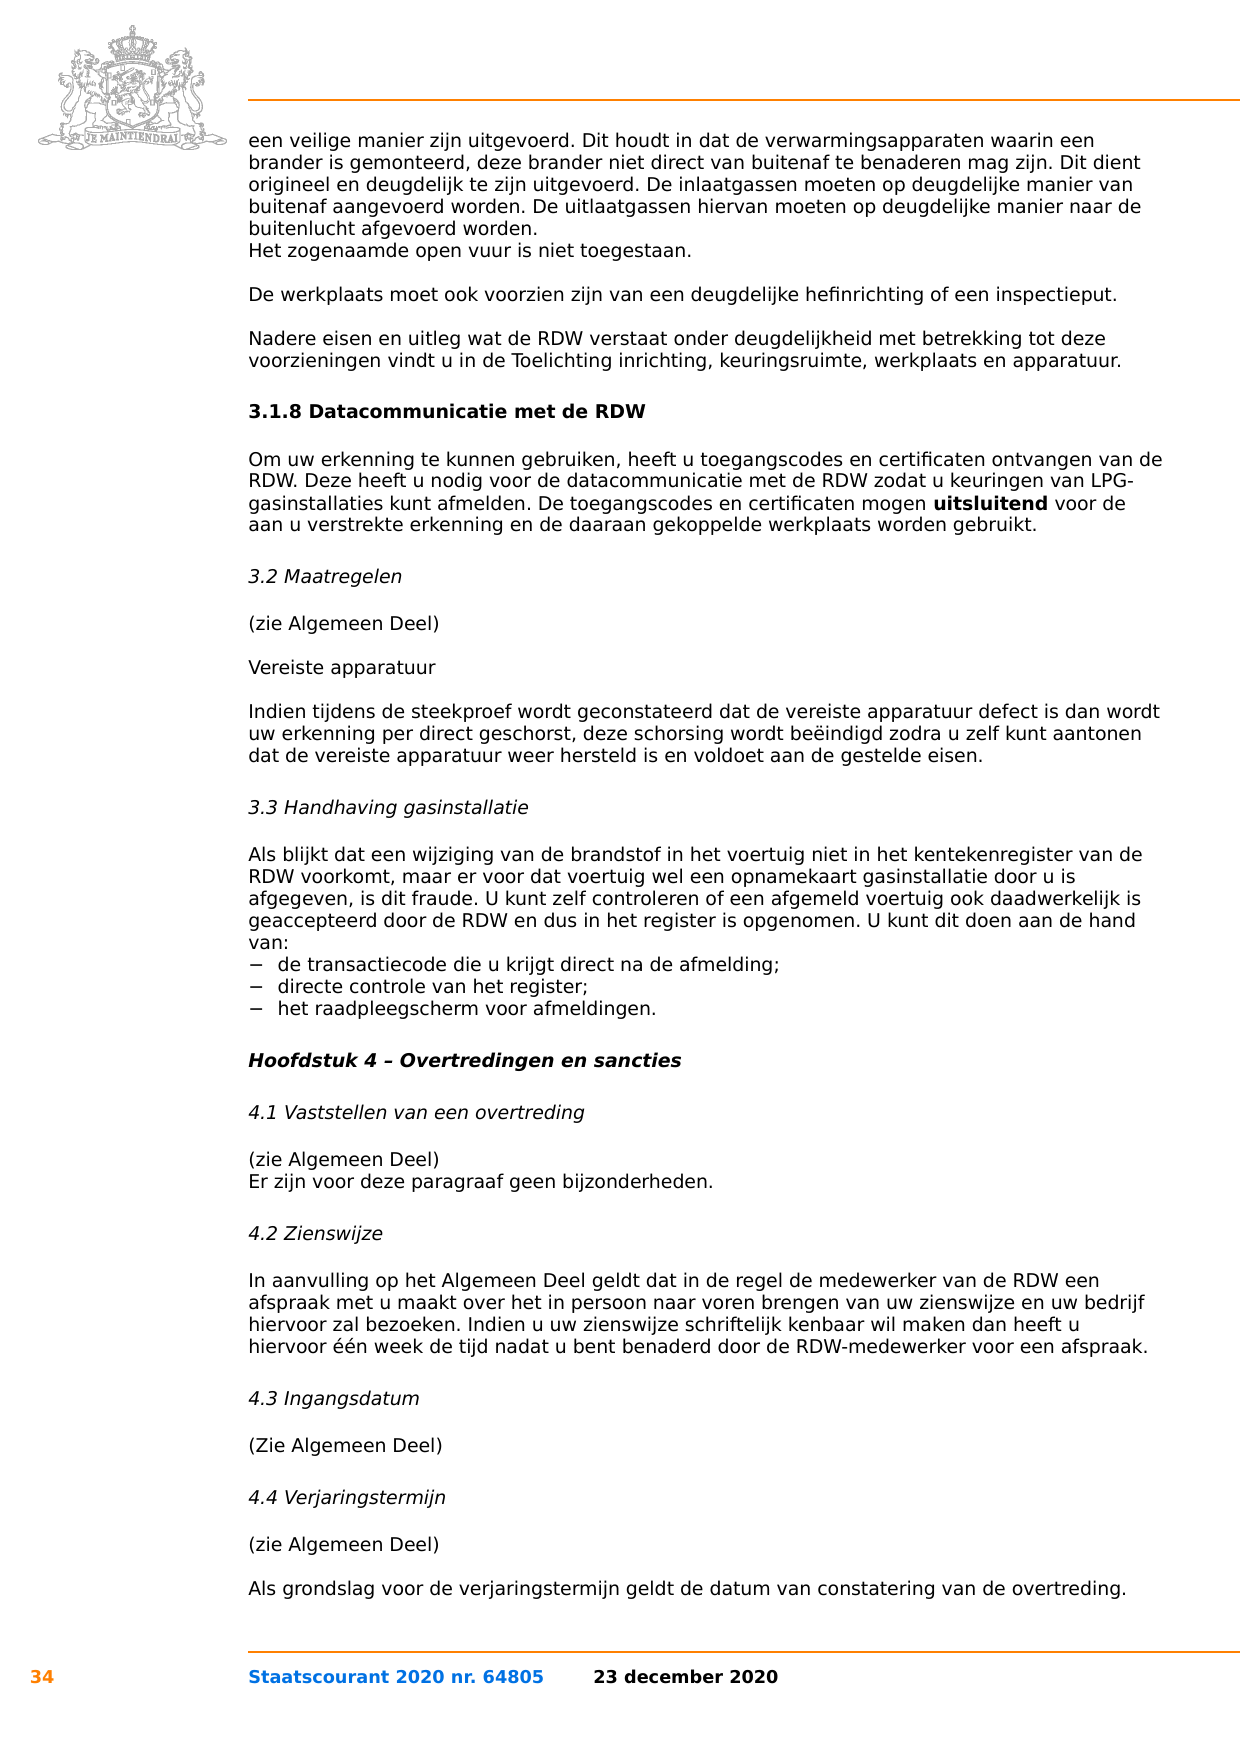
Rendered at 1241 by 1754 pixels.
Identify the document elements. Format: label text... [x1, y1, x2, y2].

text Indien tijdens de steekproef wordt geconstateerd dat de vereiste apparatuur defect is dan wordt uw erkenning per direct geschorst, deze schorsing wordt beëindigd zodra u zelf kunt aantonen dat de vereiste apparatuur weer hersteld is en voldoet aan de gestelde eisen. [248, 701, 1163, 767]
subtitle 3.1.8 Datacommunicatie met de RDW [248, 401, 1163, 423]
subtitle 4.2 Zienswijze [248, 1223, 1163, 1245]
text Nadere eisen en uitleg wat de RDW verstaat onder deugdelijkheid met betrekking tot deze voorzieningen vindt u in de Toelichting inrichting, keuringsruimte, werkplaats en apparatuur. [248, 327, 1163, 371]
subtitle 4.3 Ingangsdatum [248, 1388, 1163, 1409]
text (zie Algemeen Deel) [248, 1149, 1163, 1171]
text (zie Algemeen Deel) [248, 1533, 1163, 1556]
text De werkplaats moet ook voorzien zijn van een deugdelijke hefinrichting of een inspectieput. [248, 284, 1163, 306]
text − de transactiecode die u krijgt direct na de afmelding; [248, 954, 1163, 976]
text (Zie Algemeen Deel) [248, 1434, 1163, 1457]
text Het zogenaamde open vuur is niet toegestaan. [248, 240, 1163, 262]
text − directe controle van het register; [248, 976, 1163, 998]
text Als grondslag voor de verjaringstermijn geldt de datum van constatering van de overtreding. [248, 1577, 1163, 1599]
subtitle Vereiste apparatuur [248, 657, 1163, 679]
subtitle 4.1 Vaststellen van een overtreding [248, 1102, 1163, 1124]
text een veilige manier zijn uitgevoerd. Dit houdt in dat de verwarmingsapparaten waarin een brander is gemonteerd, deze brander niet direct van buitenaf te benaderen mag zijn. Dit dient origineel en deugdelijk te zijn uitgevoerd. De inlaatgassen moeten op deugdelijke manier van buitenaf aangevoerd worden. De uitlaatgassen hiervan moeten op deugdelijke manier naar de buitenlucht afgevoerd worden. [248, 130, 1163, 240]
text Om uw erkenning te kunnen gebruiken, heeft u toegangscodes en certificaten ontvangen van de RDW. Deze heeft u nodig voor de datacommunicatie met de RDW zodat u keuringen van LPG-gasinstallaties kunt afmelden. De toegangscodes en certificaten mogen uitsluitend voor de aan u verstrekte erkenning en de daaraan gekoppelde werkplaats worden gebruikt. [248, 448, 1163, 536]
subtitle 4.4 Verjaringstermijn [248, 1487, 1163, 1508]
text − het raadpleegscherm voor afmeldingen. [248, 998, 1163, 1020]
text (zie Algemeen Deel) [248, 613, 1163, 635]
subtitle Hoofdstuk 4 – Overtredingen en sancties [248, 1050, 1163, 1072]
text Als blijkt dat een wijziging van de brandstof in het voertuig niet in het kentekenregister van de RDW voorkomt, maar er voor dat voertuig wel een opnamekaart gasinstallatie door u is afgegeven, is dit fraude. U kunt zelf controleren of een afgemeld voertuig ook daadwerkelijk is geaccepteerd door de RDW en dus in het register is opgenomen. U kunt dit doen aan de hand van: [248, 844, 1163, 954]
text Er zijn voor deze paragraaf geen bijzonderheden. [248, 1171, 1163, 1193]
picture [38, 25, 227, 150]
subtitle 3.3 Handhaving gasinstallatie [248, 797, 1163, 819]
subtitle 3.2 Maatregelen [248, 566, 1163, 588]
text In aanvulling op het Algemeen Deel geldt dat in de regel de medewerker van de RDW een afspraak met u maakt over het in persoon naar voren brengen van uw zienswijze en uw bedrijf hiervoor zal bezoeken. Indien u uw zienswijze schriftelijk kenbaar wil maken dan heeft u hiervoor één week de tijd nadat u bent benaderd door de RDW-medewerker voor een afspraak. [248, 1270, 1163, 1358]
